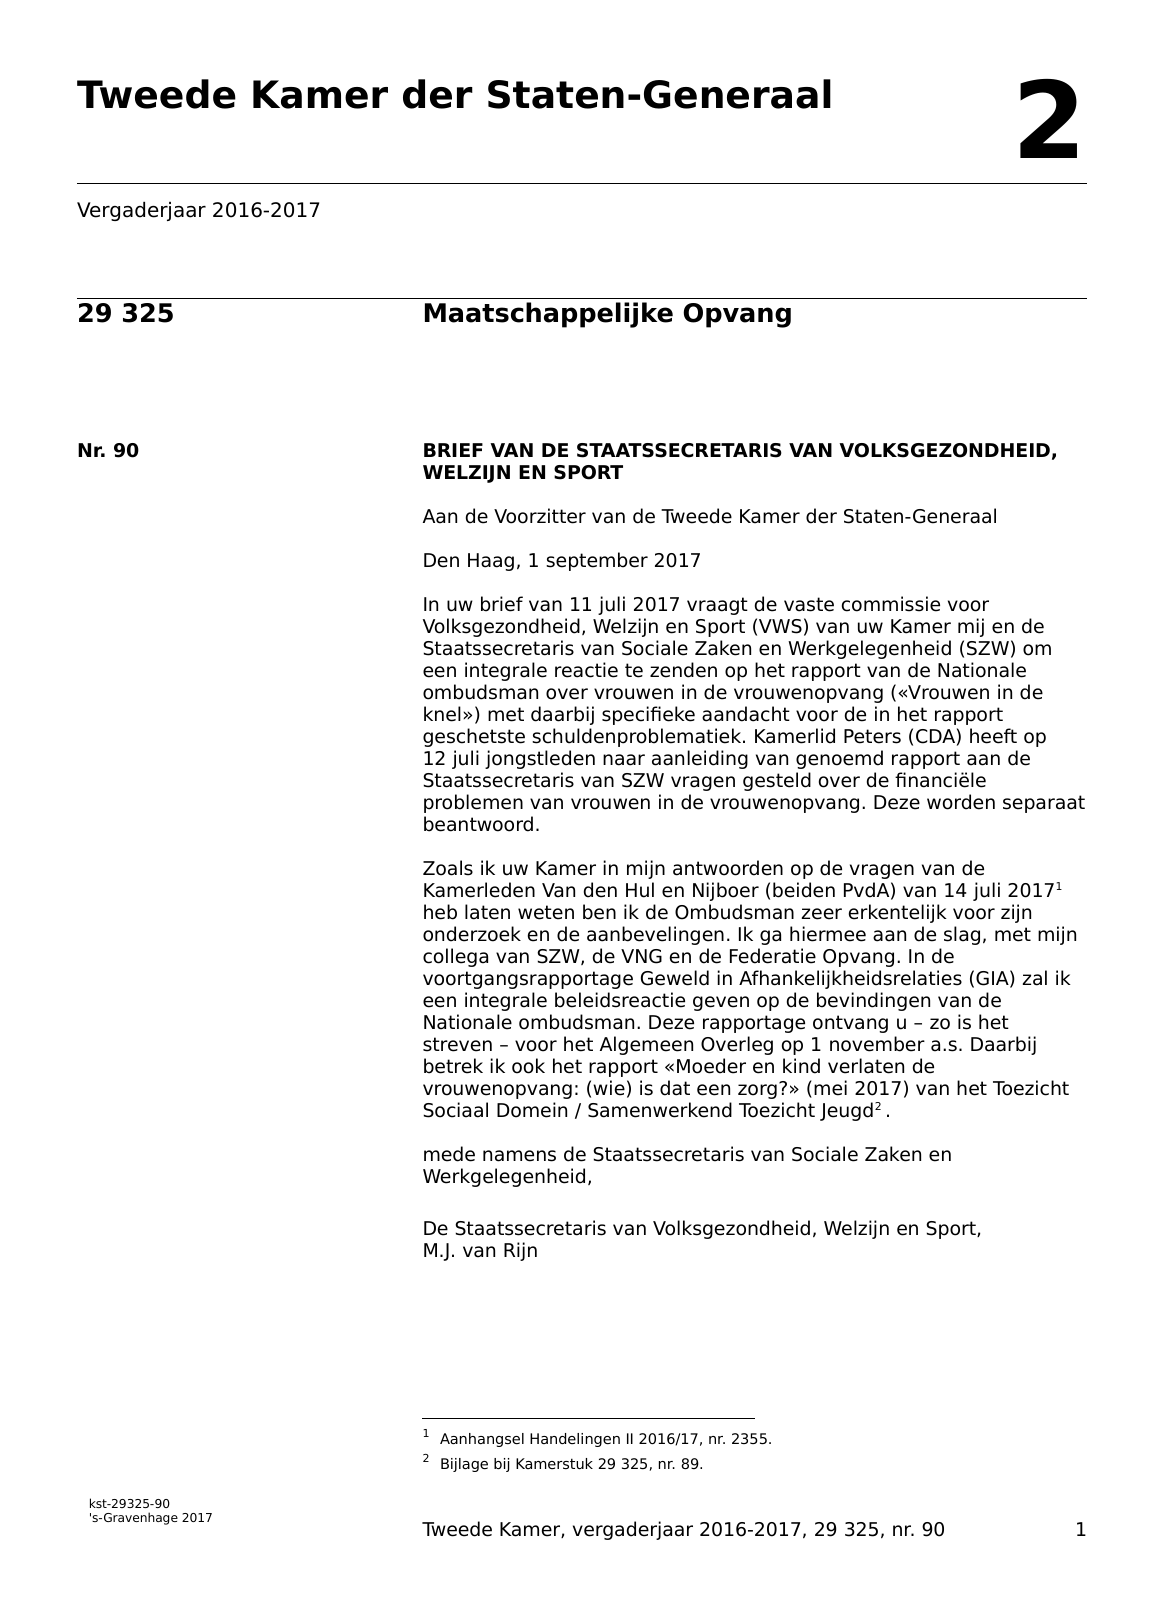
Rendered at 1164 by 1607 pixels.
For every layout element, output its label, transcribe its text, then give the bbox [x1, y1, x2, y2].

text Aanhangsel Handelingen II 2016/17, nr. 2355. [422, 1427, 1087, 1449]
text Aan de Voorzitter van de Tweede Kamer der Staten-Generaal [422, 506, 1087, 528]
text kst-29325-90 [88, 1497, 323, 1511]
table_cell Vergaderjaar 2016-2017 [77, 184, 1087, 298]
text Bijlage bij Kamerstuk 29 325, nr. 89. [422, 1452, 1087, 1474]
subtitle 29 325 Maatschappelijke Opvang [77, 299, 1087, 329]
table_header Tweede Kamer der Staten-Generaal [77, 59, 886, 183]
text Zoals ik uw Kamer in mijn antwoorden op de vragen van de Kamerleden Van den Hul en Nijboer (beiden PvdA) van 14 juli 2017 heb laten weten ben ik de Ombudsman zeer erkentelijk voor zijn onderzoek en de aanbevelingen. Ik ga hiermee aan de slag, met mijn collega van SZW, de VNG en de Federatie Opvang. In de voortgangsrapportage Geweld in Afhankelijkheidsrelaties (GIA) zal ik een integrale beleidsreactie geven op de bevindingen van de Nationale ombudsman. Deze rapportage ontvang u – zo is het streven – voor het Algemeen Overleg op 1 november a.s. Daarbij betrek ik ook het rapport «Moeder en kind verlaten de vrouwenopvang: (wie) is dat een zorg?» (mei 2017) van het Toezicht Sociaal Domein / Samenwerkend Toezicht Jeugd. [422, 858, 1087, 1122]
text 's-Gravenhage 2017 [88, 1511, 323, 1525]
subtitle Nr. 90 BRIEF VAN DE STAATSSECRETARIS VAN VOLKSGEZONDHEID, WELZIJN EN SPORT [77, 440, 1087, 484]
table_header 2 [886, 59, 1087, 183]
text In uw brief van 11 juli 2017 vraagt de vaste commissie voor Volksgezondheid, Welzijn en Sport (VWS) van uw Kamer mij en de Staatssecretaris van Sociale Zaken en Werkgelegenheid (SZW) om een integrale reactie te zenden op het rapport van de Nationale ombudsman over vrouwen in de vrouwenopvang («Vrouwen in de knel») met daarbij specifieke aandacht voor de in het rapport geschetste schuldenproblematiek. Kamerlid Peters (CDA) heeft op 12 juli jongstleden naar aanleiding van genoemd rapport aan de Staatssecretaris van SZW vragen gesteld over de financiële problemen van vrouwen in de vrouwenopvang. Deze worden separaat beantwoord. [422, 594, 1087, 836]
text Den Haag, 1 september 2017 [422, 550, 1087, 572]
text mede namens de Staatssecretaris van Sociale Zaken en Werkgelegenheid, [422, 1144, 1087, 1188]
text De Staatssecretaris van Volksgezondheid, Welzijn en Sport, M.J. van Rijn [422, 1218, 1087, 1262]
